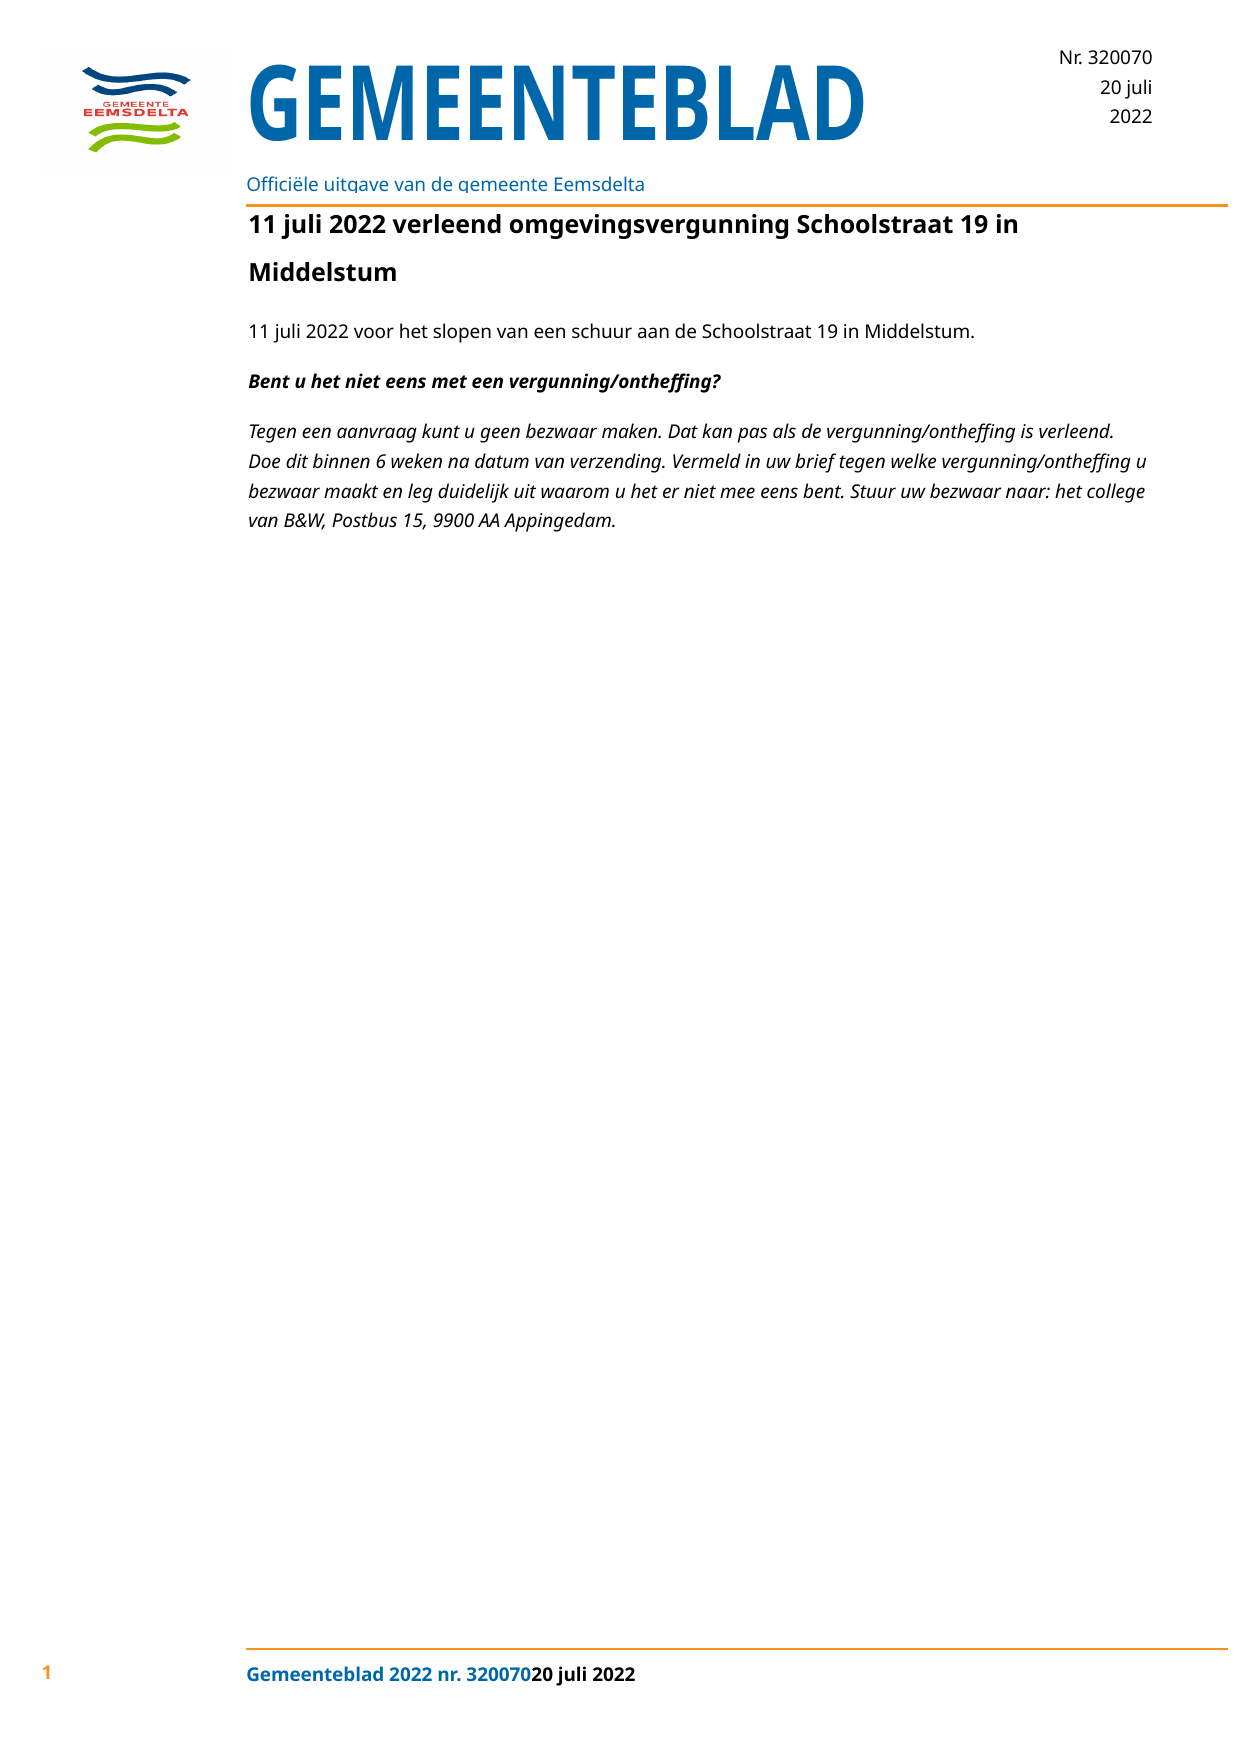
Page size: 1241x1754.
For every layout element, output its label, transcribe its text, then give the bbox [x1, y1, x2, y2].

text 11 juli 2022 voor het slopen van een schuur aan de Schoolstraat 19 in Middelstum. [248, 318, 1152, 344]
text Tegen een aanvraag kunt u geen bezwaar maken. Dat kan pas als de vergunning/ontheffing is verleend. Doe dit binnen 6 weken na datum van verzending. Vermeld in uw brief tegen welke vergunning/ontheffing u bezwaar maakt en leg duidelijk uit waarom u het er niet mee eens bent. Stuur uw bezwaar naar: het college van B&W, Postbus 15, 9900 AA Appingedam. [248, 419, 1152, 533]
text Bent u het niet eens met een vergunning/ontheffing? [248, 368, 1152, 394]
picture [41, 47, 231, 172]
text 11 juli 2022 verleend omgevingsvergunning Schoolstraat 19 in Middelstum [248, 207, 1152, 288]
